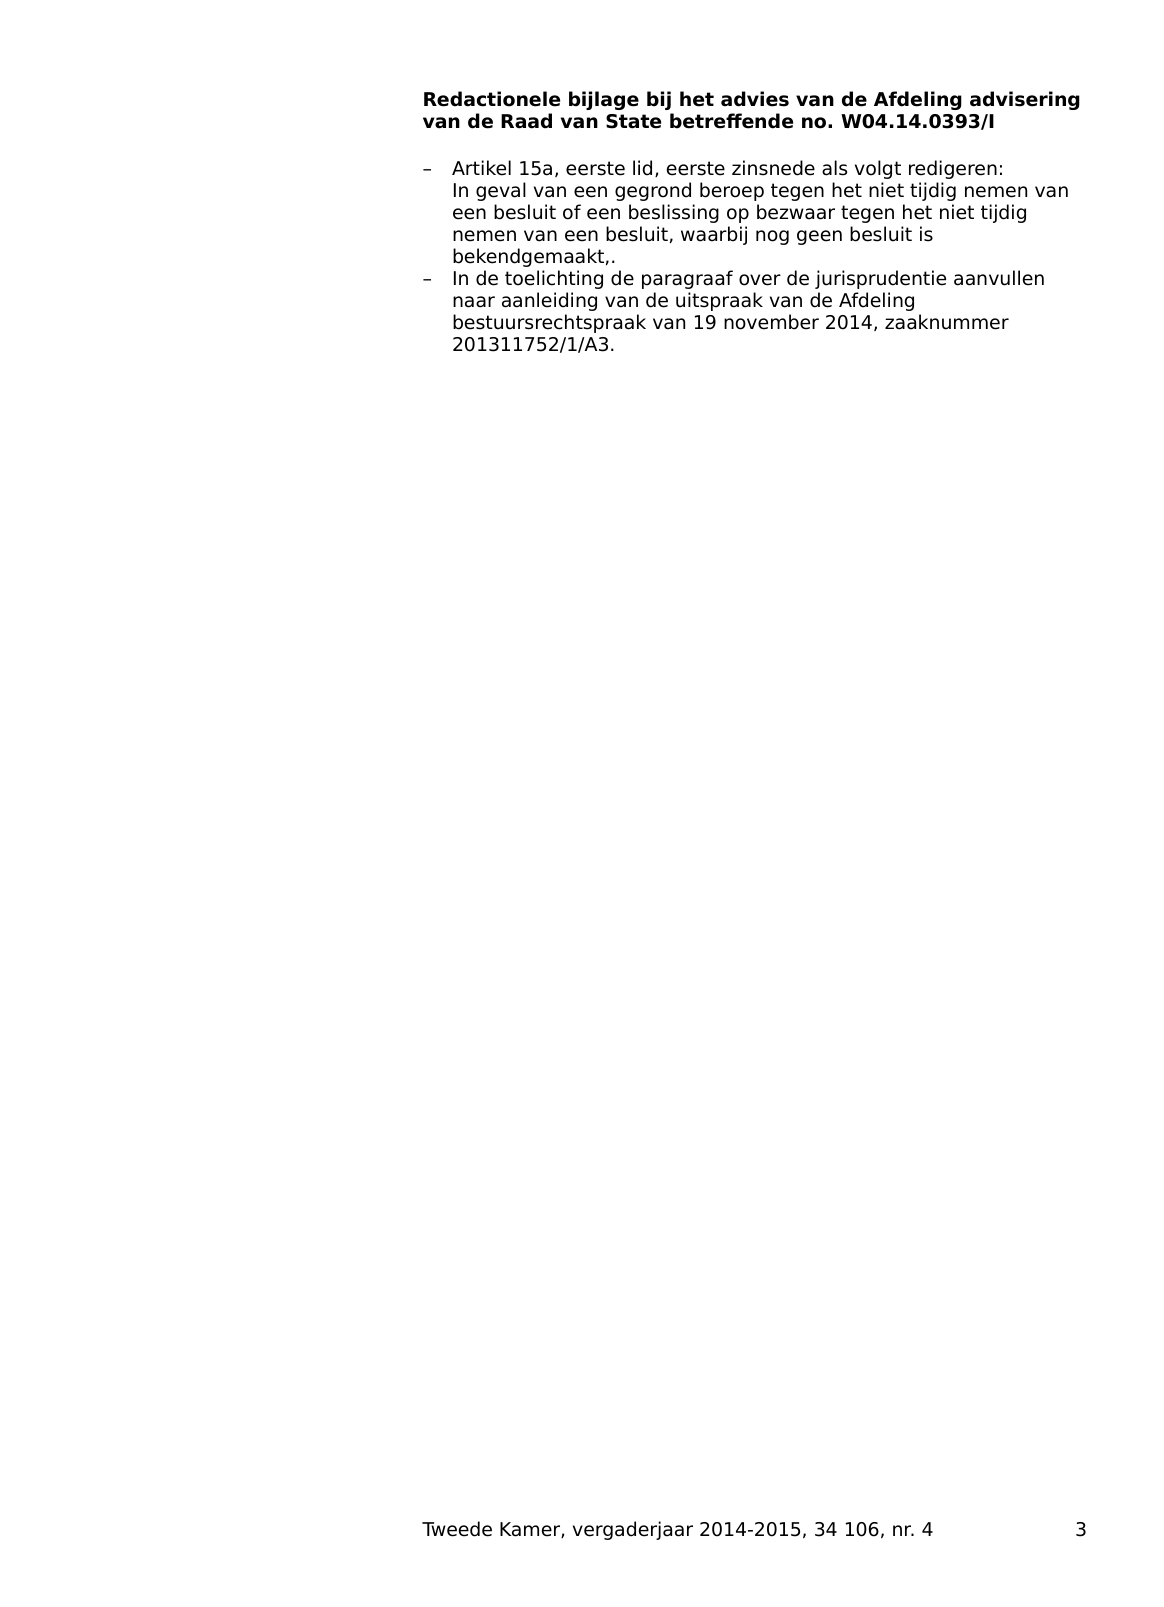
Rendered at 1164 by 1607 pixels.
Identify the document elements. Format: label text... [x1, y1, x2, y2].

text In geval van een gegrond beroep tegen het niet tijdig nemen van een besluit of een beslissing op bezwaar tegen het niet tijdig nemen van een besluit, waarbij nog geen besluit is bekendgemaakt,. [452, 180, 1087, 268]
text – Artikel 15a, eerste lid, eerste zinsnede als volgt redigeren: [422, 158, 1087, 180]
subtitle Redactionele bijlage bij het advies van de Afdeling advisering van de Raad van State betreffende no. W04.14.0393/I [77, 89, 1087, 133]
text – In de toelichting de paragraaf over de jurisprudentie aanvullen naar aanleiding van de uitspraak van de Afdeling bestuursrechtspraak van 19 november 2014, zaaknummer 201311752/1/A3. [422, 268, 1087, 356]
